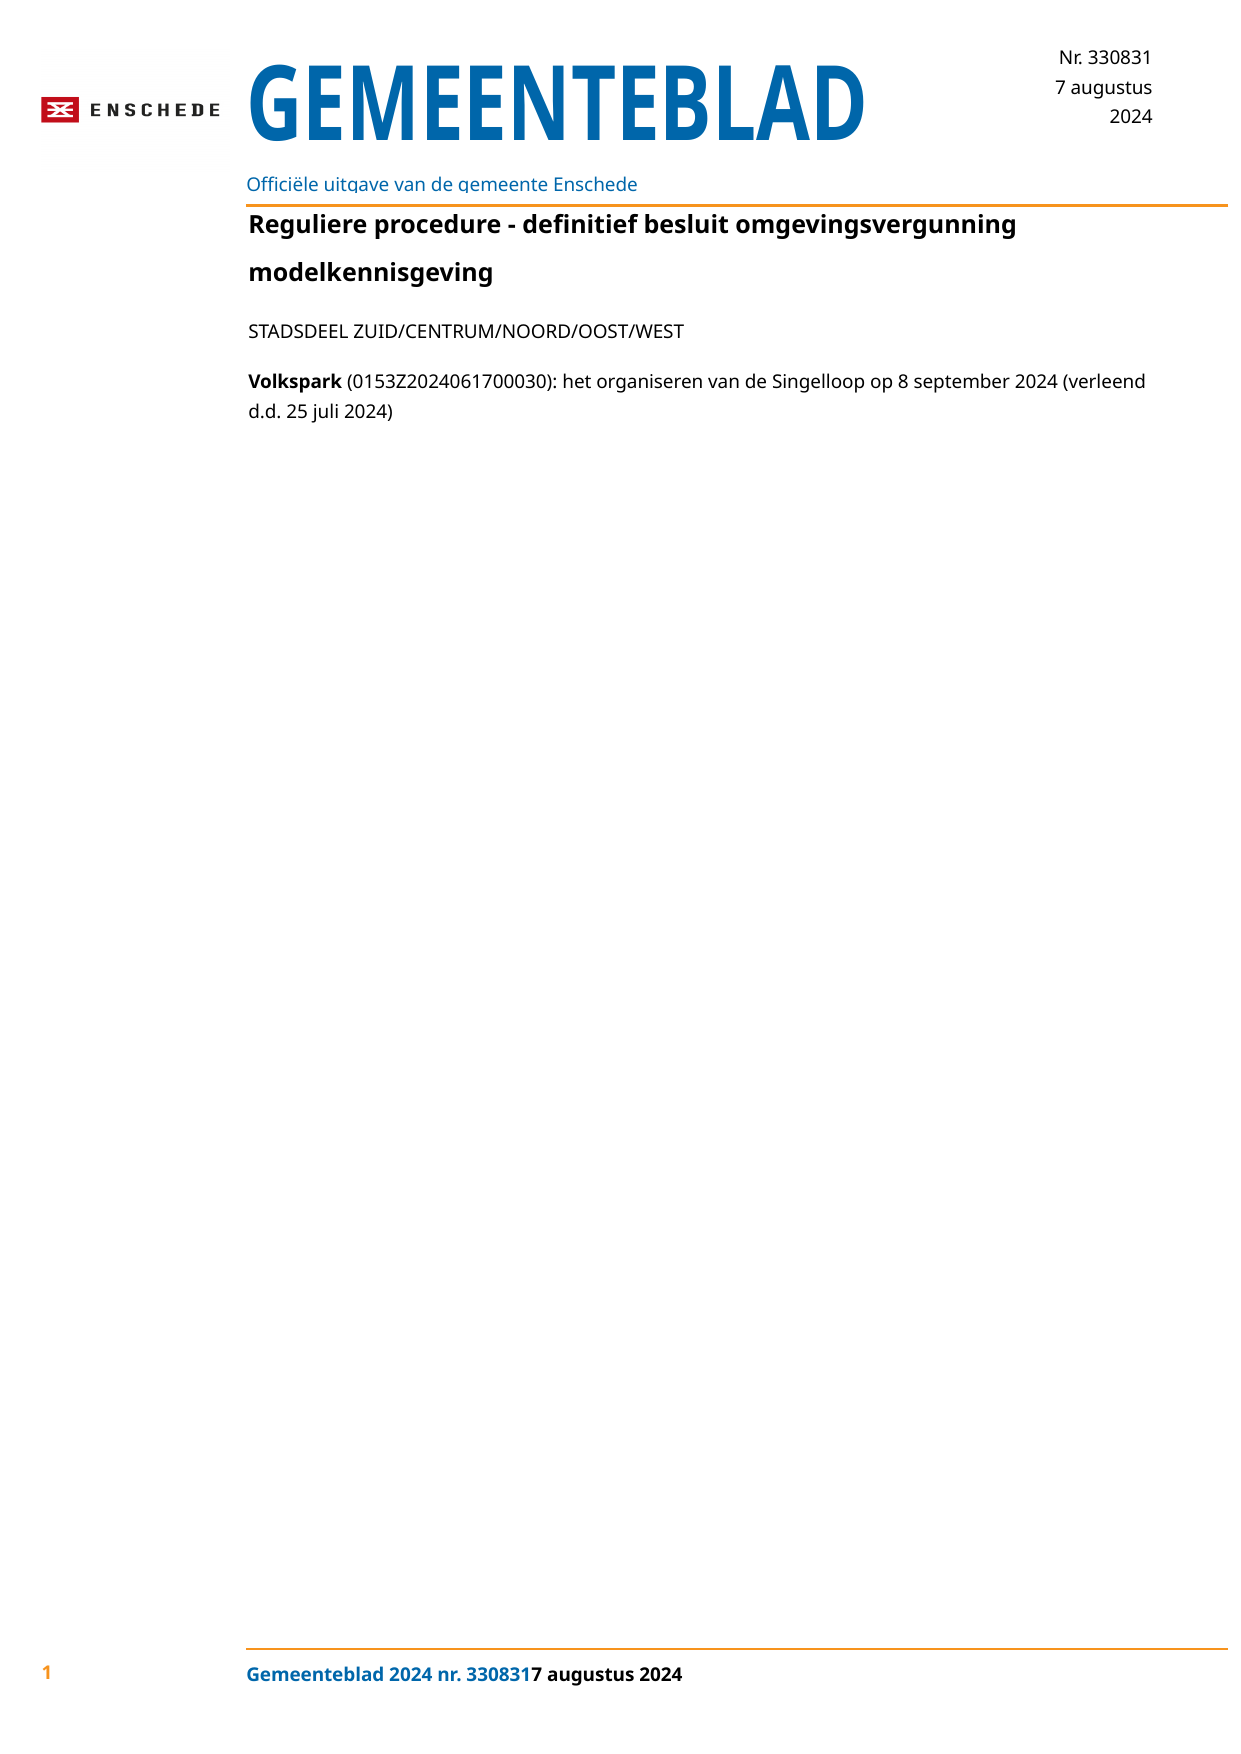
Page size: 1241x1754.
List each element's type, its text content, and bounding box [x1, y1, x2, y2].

picture [41, 47, 231, 172]
text Volkspark (0153Z2024061700030): het organiseren van de Singelloop op 8 september 2024 (verleend d.d. 25 juli 2024) [248, 368, 1152, 424]
text Reguliere procedure - definitief besluit omgevingsvergunning modelkennisgeving [248, 207, 1152, 288]
text STADSDEEL ZUID/CENTRUM/NOORD/OOST/WEST [248, 318, 1152, 344]
